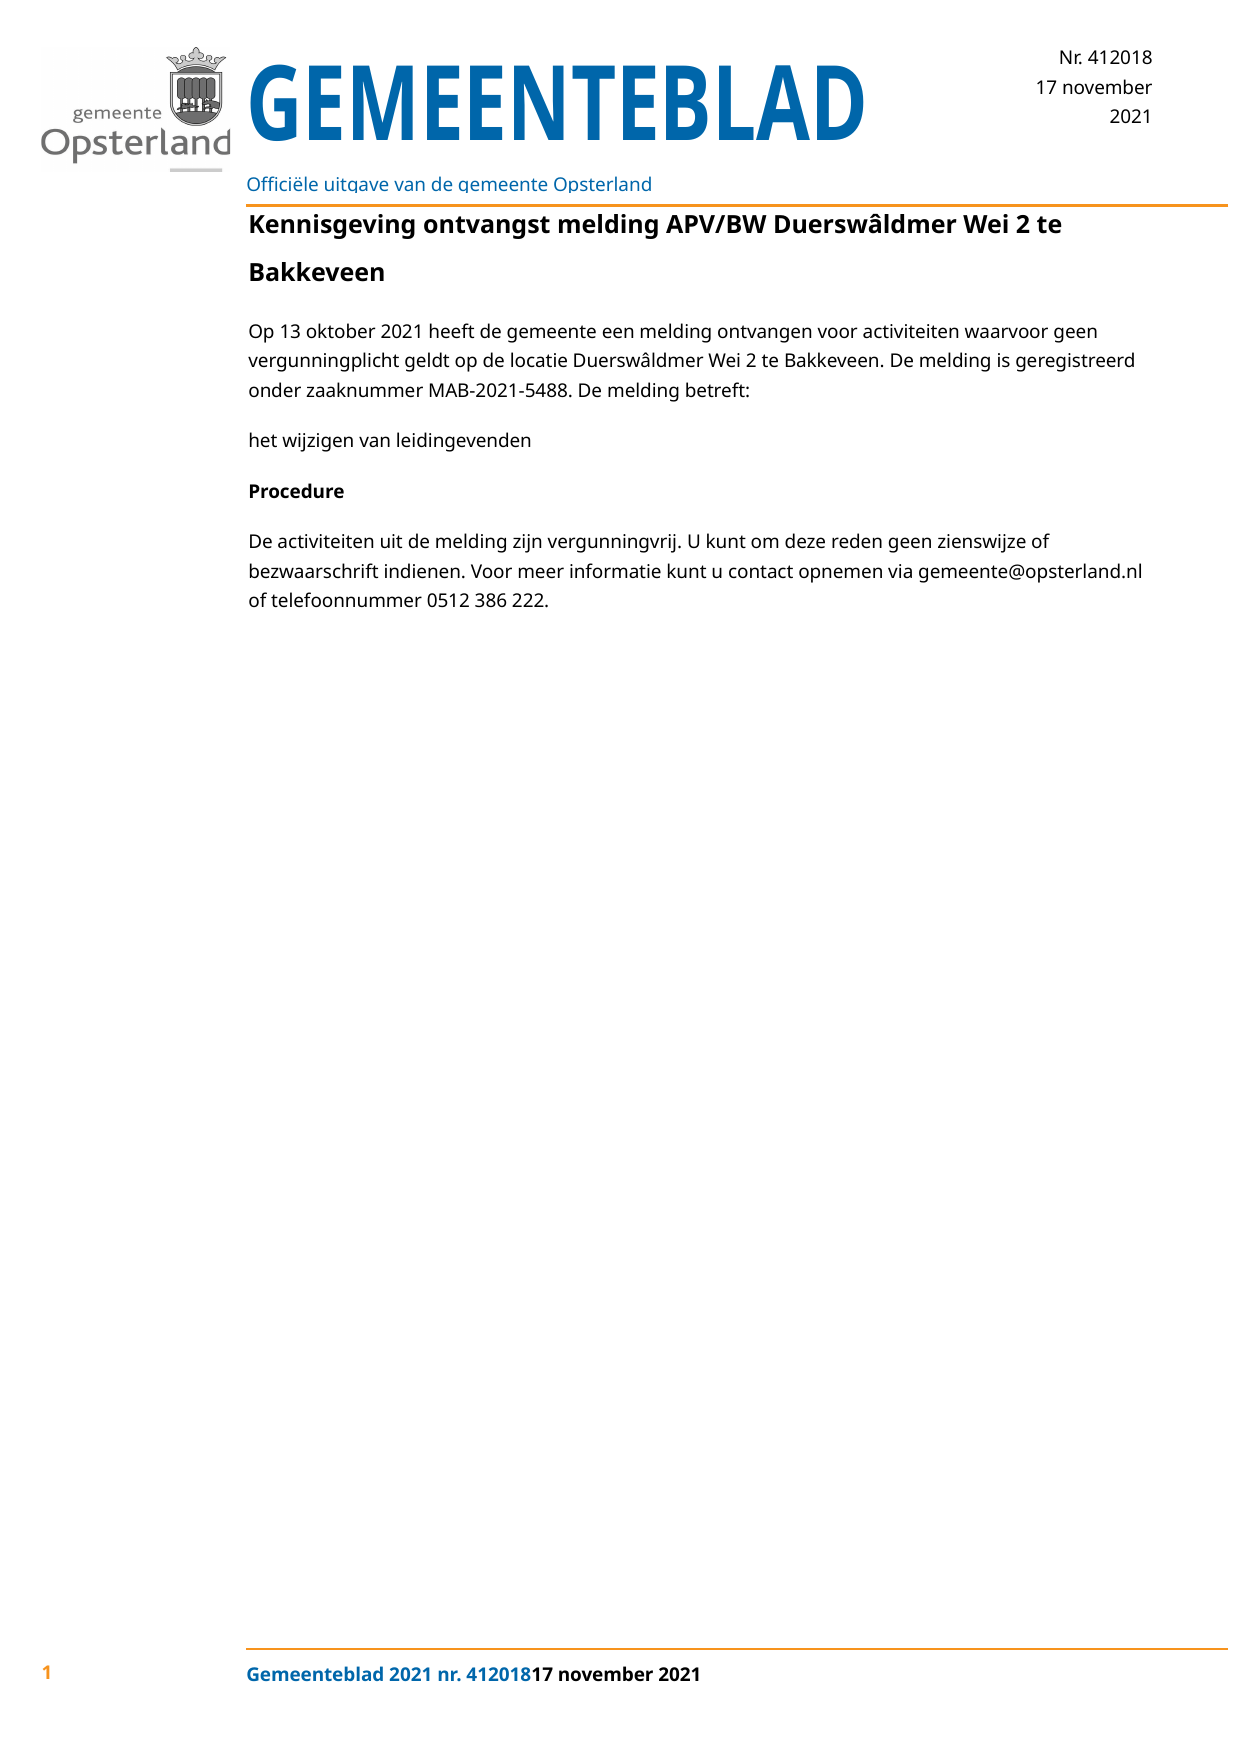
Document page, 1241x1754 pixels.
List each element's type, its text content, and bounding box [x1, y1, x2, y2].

text Kennisgeving ontvangst melding APV/BW Duerswâldmer Wei 2 te Bakkeveen [248, 207, 1152, 288]
text Procedure [248, 478, 1152, 504]
picture [41, 47, 231, 172]
text Op 13 oktober 2021 heeft de gemeente een melding ontvangen voor activiteiten waarvoor geen vergunningplicht geldt op de locatie Duerswâldmer Wei 2 te Bakkeveen. De melding is geregistreerd onder zaaknummer MAB-2021-5488. De melding betreft: [248, 318, 1152, 403]
text het wijzigen van leidingevenden [248, 427, 1152, 453]
text De activiteiten uit de melding zijn vergunningvrij. U kunt om deze reden geen zienswijze of bezwaarschrift indienen. Voor meer informatie kunt u contact opnemen via gemeente@opsterland.nl of telefoonnummer 0512 386 222. [248, 528, 1152, 613]
